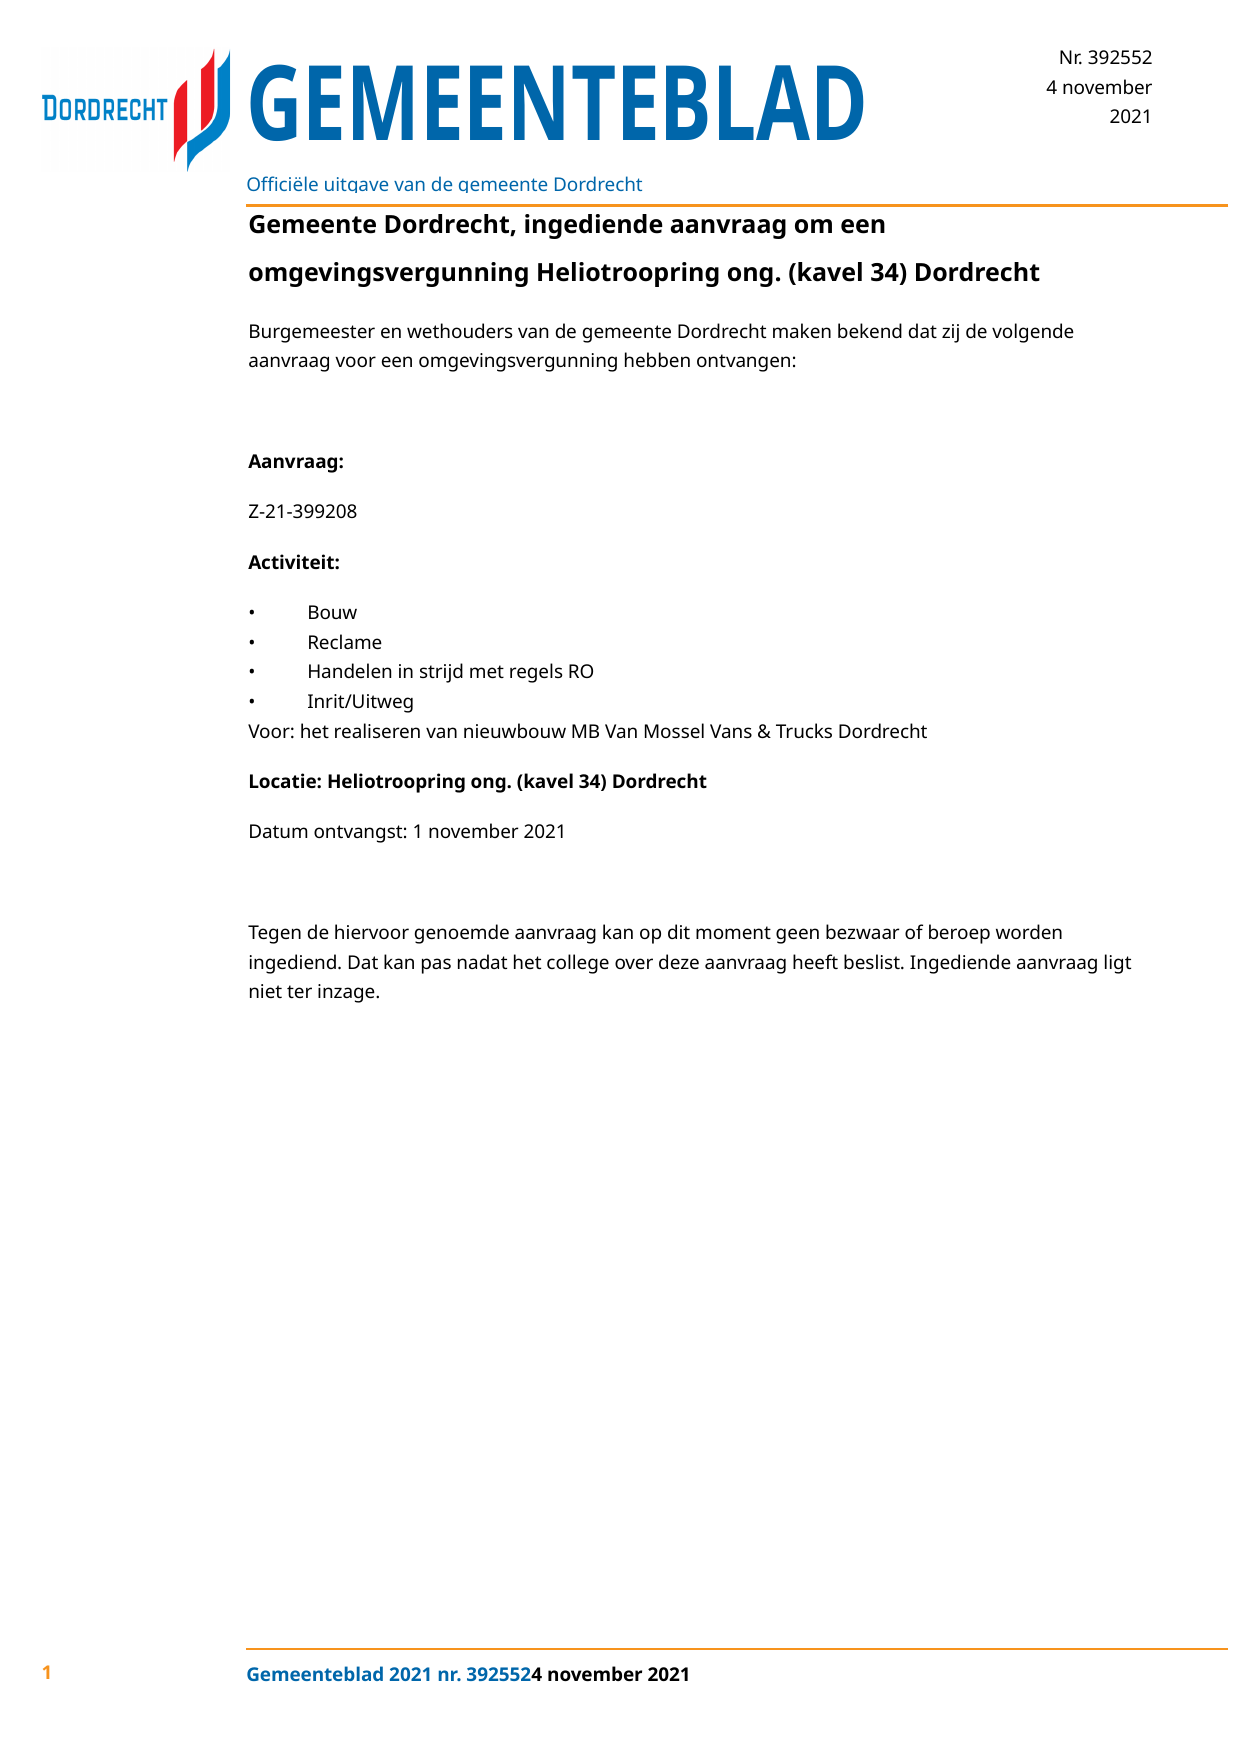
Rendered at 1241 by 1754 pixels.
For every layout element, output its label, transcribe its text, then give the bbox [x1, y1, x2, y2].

text Datum ontvangst: 1 november 2021 [248, 819, 1152, 844]
text Aanvraag: [248, 448, 1152, 474]
list Reclame [248, 629, 1152, 655]
text Tegen de hiervoor genoemde aanvraag kan op dit moment geen bezwaar of beroep worden ingediend. Dat kan pas nadat het college over deze aanvraag heeft beslist. Ingediende aanvraag ligt niet ter inzage. [248, 919, 1152, 1004]
text Burgemeester en wethouders van de gemeente Dordrecht maken bekend dat zij de volgende aanvraag voor een omgevingsvergunning hebben ontvangen: [248, 318, 1152, 373]
list Bouw [248, 599, 1152, 625]
text Locatie: Heliotroopring ong. (kavel 34) Dordrecht [248, 768, 1152, 794]
text Gemeente Dordrecht, ingediende aanvraag om een omgevingsvergunning Heliotroopring ong. (kavel 34) Dordrecht [248, 207, 1152, 288]
list Inrit/Uitweg [248, 688, 1152, 714]
text Voor: het realiseren van nieuwbouw MB Van Mossel Vans & Trucks Dordrecht [248, 718, 1152, 744]
picture [41, 47, 231, 172]
text Activiteit: [248, 549, 1152, 575]
text Z-21-399208 [248, 499, 1152, 524]
list Handelen in strijd met regels RO [248, 659, 1152, 684]
